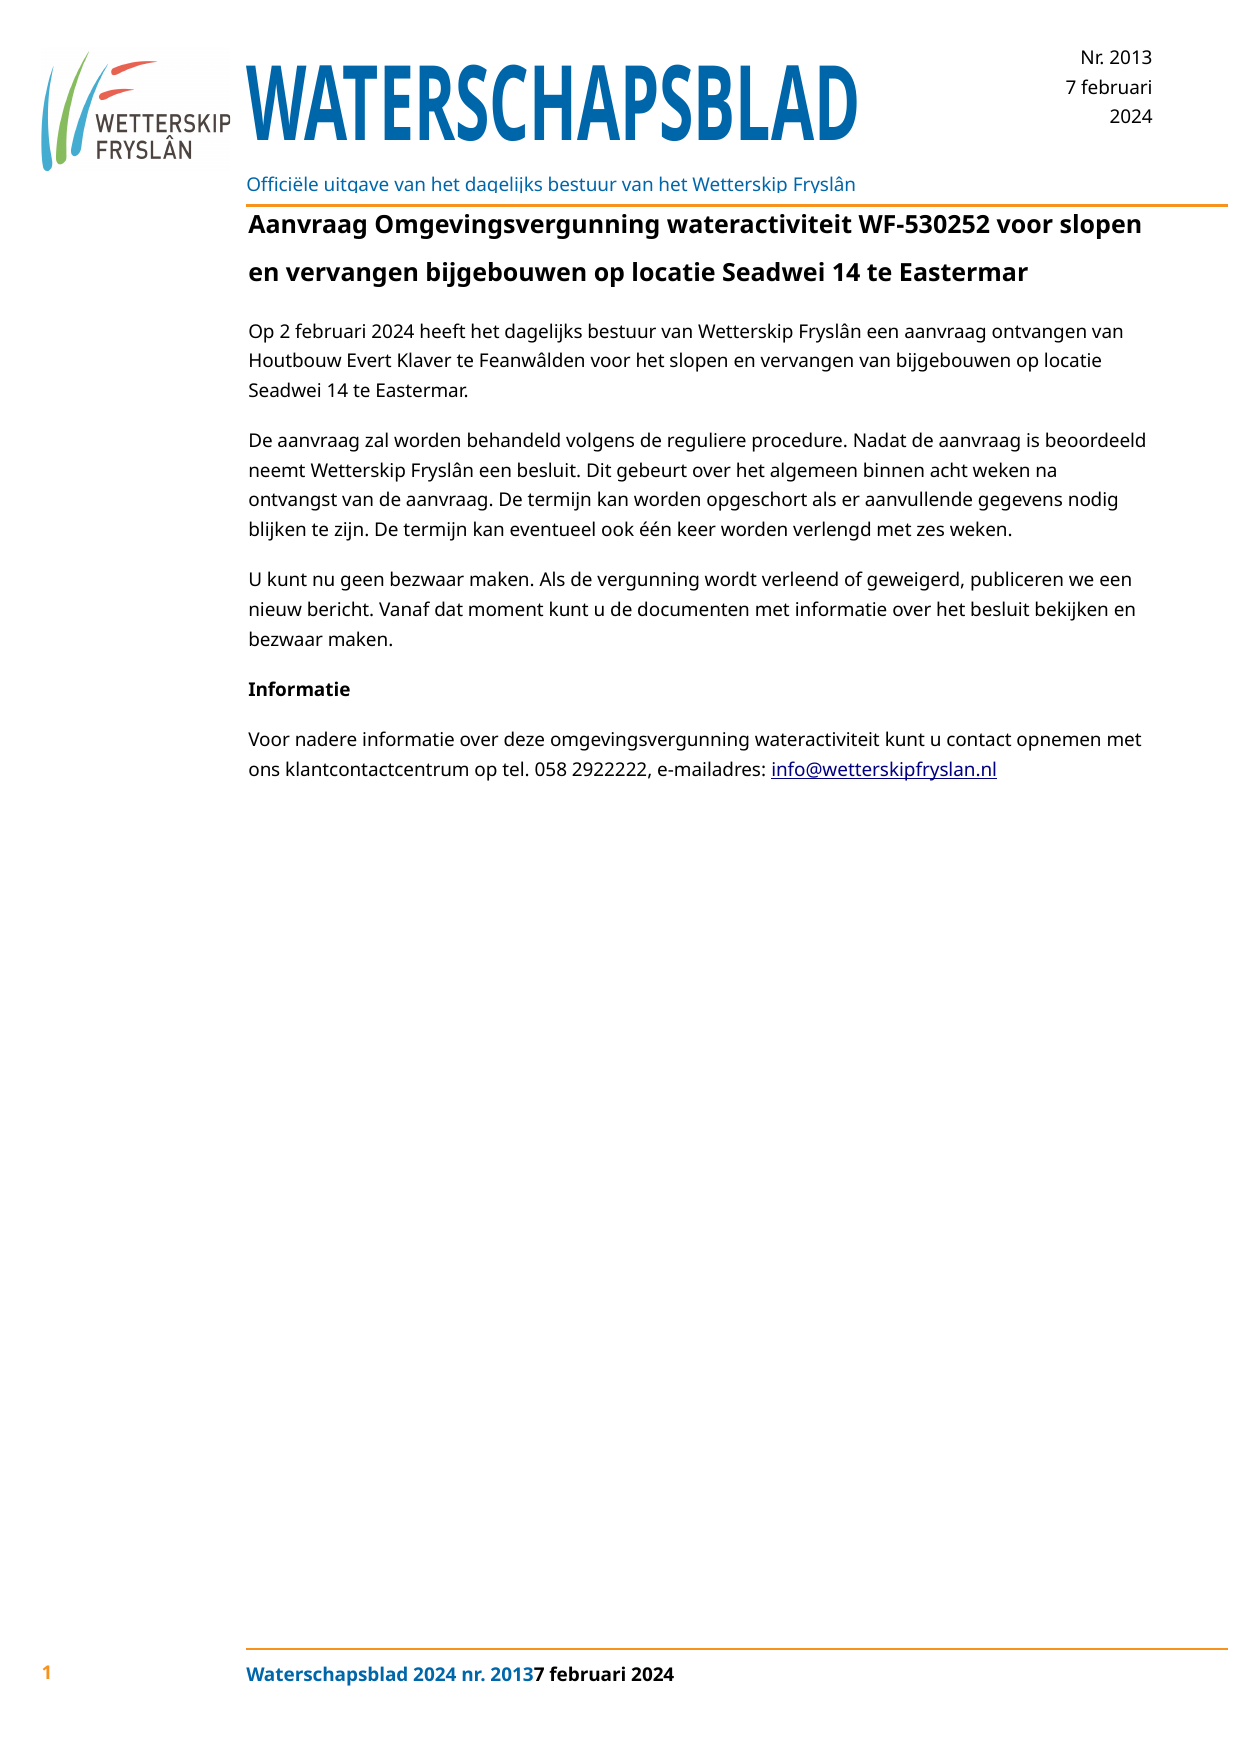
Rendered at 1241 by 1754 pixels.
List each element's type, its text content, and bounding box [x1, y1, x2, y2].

picture [41, 47, 231, 172]
text De aanvraag zal worden behandeld volgens de reguliere procedure. Nadat de aanvraag is beoordeeld neemt Wetterskip Fryslân een besluit. Dit gebeurt over het algemeen binnen acht weken na ontvangst van de aanvraag. De termijn kan worden opgeschort als er aanvullende gegevens nodig blijken te zijn. De termijn kan eventueel ook één keer worden verlengd met zes weken. [248, 427, 1152, 542]
text Op 2 februari 2024 heeft het dagelijks bestuur van Wetterskip Fryslân een aanvraag ontvangen van Houtbouw Evert Klaver te Feanwâlden voor het slopen en vervangen van bijgebouwen op locatie Seadwei 14 te Eastermar. [248, 318, 1152, 403]
text Voor nadere informatie over deze omgevingsvergunning wateractiviteit kunt u contact opnemen met ons klantcontactcentrum op tel. 058 2922222, e-mailadres: info@wetterskipfryslan.nl [248, 727, 1152, 782]
text Informatie [248, 676, 1152, 702]
text U kunt nu geen bezwaar maken. Als de vergunning wordt verleend of geweigerd, publiceren we een nieuw bericht. Vanaf dat moment kunt u de documenten met informatie over het besluit bekijken en bezwaar maken. [248, 567, 1152, 652]
text Aanvraag Omgevingsvergunning wateractiviteit WF-530252 voor slopen en vervangen bijgebouwen op locatie Seadwei 14 te Eastermar [248, 207, 1152, 288]
